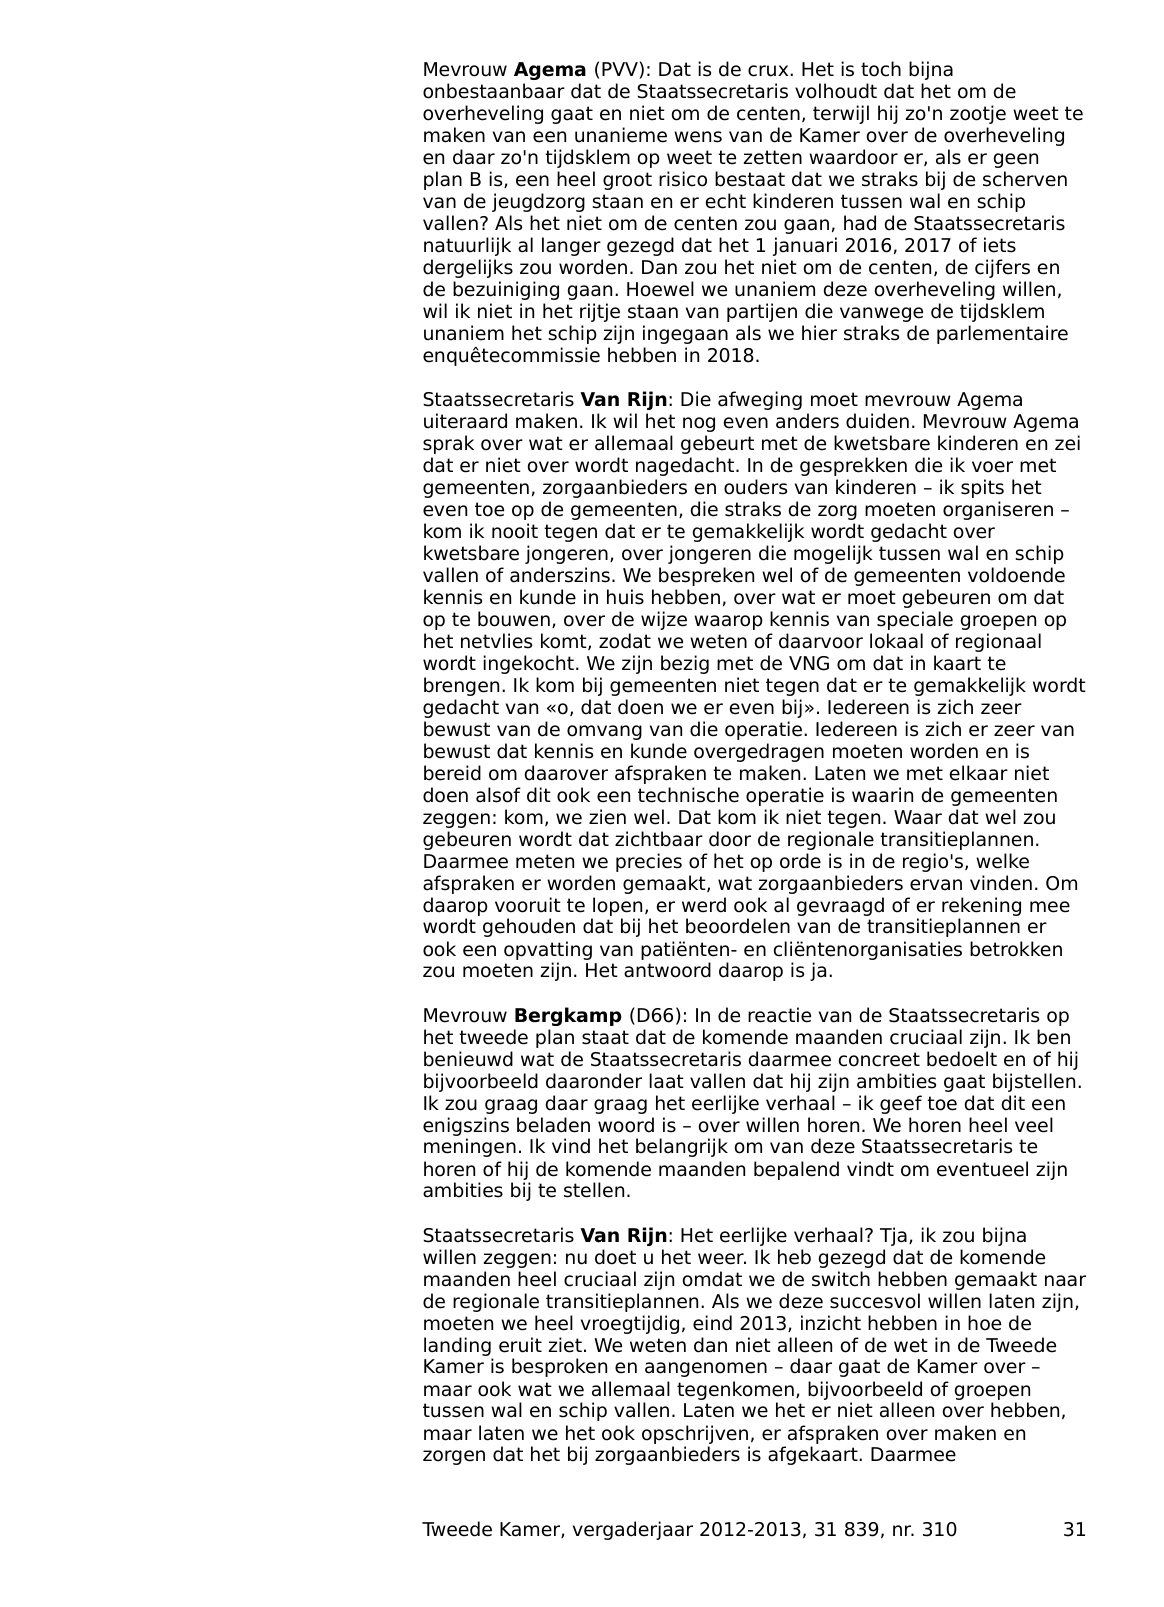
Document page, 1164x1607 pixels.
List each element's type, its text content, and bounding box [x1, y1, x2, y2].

text Staatssecretaris Van Rijn: Die afweging moet mevrouw Agema uiteraard maken. Ik wil het nog even anders duiden. Mevrouw Agema sprak over wat er allemaal gebeurt met de kwetsbare kinderen en zei dat er niet over wordt nagedacht. In de gesprekken die ik voer met gemeenten, zorgaanbieders en ouders van kinderen – ik spits het even toe op de gemeenten, die straks de zorg moeten organiseren – kom ik nooit tegen dat er te gemakkelijk wordt gedacht over kwetsbare jongeren, over jongeren die mogelijk tussen wal en schip vallen of anderszins. We bespreken wel of de gemeenten voldoende kennis en kunde in huis hebben, over wat er moet gebeuren om dat op te bouwen, over de wijze waarop kennis van speciale groepen op het netvlies komt, zodat we weten of daarvoor lokaal of regionaal wordt ingekocht. We zijn bezig met de VNG om dat in kaart te brengen. Ik kom bij gemeenten niet tegen dat er te gemakkelijk wordt gedacht van «o, dat doen we er even bij». Iedereen is zich zeer bewust van de omvang van die operatie. Iedereen is zich er zeer van bewust dat kennis en kunde overgedragen moeten worden en is bereid om daarover afspraken te maken. Laten we met elkaar niet doen alsof dit ook een technische operatie is waarin de gemeenten zeggen: kom, we zien wel. Dat kom ik niet tegen. Waar dat wel zou gebeuren wordt dat zichtbaar door de regionale transitieplannen. Daarmee meten we precies of het op orde is in de regio's, welke afspraken er worden gemaakt, wat zorgaanbieders ervan vinden. Om daarop vooruit te lopen, er werd ook al gevraagd of er rekening mee wordt gehouden dat bij het beoordelen van de transitieplannen er ook een opvatting van patiënten- en cliëntenorganisaties betrokken zou moeten zijn. Het antwoord daarop is ja. [422, 389, 1087, 982]
text Mevrouw Bergkamp (D66): In de reactie van de Staatssecretaris op het tweede plan staat dat de komende maanden cruciaal zijn. Ik ben benieuwd wat de Staatssecretaris daarmee concreet bedoelt en of hij bijvoorbeeld daaronder laat vallen dat hij zijn ambities gaat bijstellen. Ik zou graag daar graag het eerlijke verhaal – ik geef toe dat dit een enigszins beladen woord is – over willen horen. We horen heel veel meningen. Ik vind het belangrijk om van deze Staatssecretaris te horen of hij de komende maanden bepalend vindt om eventueel zijn ambities bij te stellen. [422, 1004, 1087, 1202]
text Mevrouw Agema (PVV): Dat is de crux. Het is toch bijna onbestaanbaar dat de Staatssecretaris volhoudt dat het om de overheveling gaat en niet om de centen, terwijl hij zo'n zootje weet te maken van een unanieme wens van de Kamer over de overheveling en daar zo'n tijdsklem op weet te zetten waardoor er, als er geen plan B is, een heel groot risico bestaat dat we straks bij de scherven van de jeugdzorg staan en er echt kinderen tussen wal en schip vallen? Als het niet om de centen zou gaan, had de Staatssecretaris natuurlijk al langer gezegd dat het 1 januari 2016, 2017 of iets dergelijks zou worden. Dan zou het niet om de centen, de cijfers en de bezuiniging gaan. Hoewel we unaniem deze overheveling willen, wil ik niet in het rijtje staan van partijen die vanwege de tijdsklem unaniem het schip zijn ingegaan als we hier straks de parlementaire enquêtecommissie hebben in 2018. [422, 59, 1087, 367]
text Staatssecretaris Van Rijn: Het eerlijke verhaal? Tja, ik zou bijna willen zeggen: nu doet u het weer. Ik heb gezegd dat de komende maanden heel cruciaal zijn omdat we de switch hebben gemaakt naar de regionale transitieplannen. Als we deze succesvol willen laten zijn, moeten we heel vroegtijdig, eind 2013, inzicht hebben in hoe de landing eruit ziet. We weten dan niet alleen of de wet in de Tweede Kamer is besproken en aangenomen – daar gaat de Kamer over – maar ook wat we allemaal tegenkomen, bijvoorbeeld of groepen tussen wal en schip vallen. Laten we het er niet alleen over hebben, maar laten we het ook opschrijven, er afspraken over maken en zorgen dat het bij zorgaanbieders is afgekaart. Daarmee [422, 1224, 1087, 1466]
